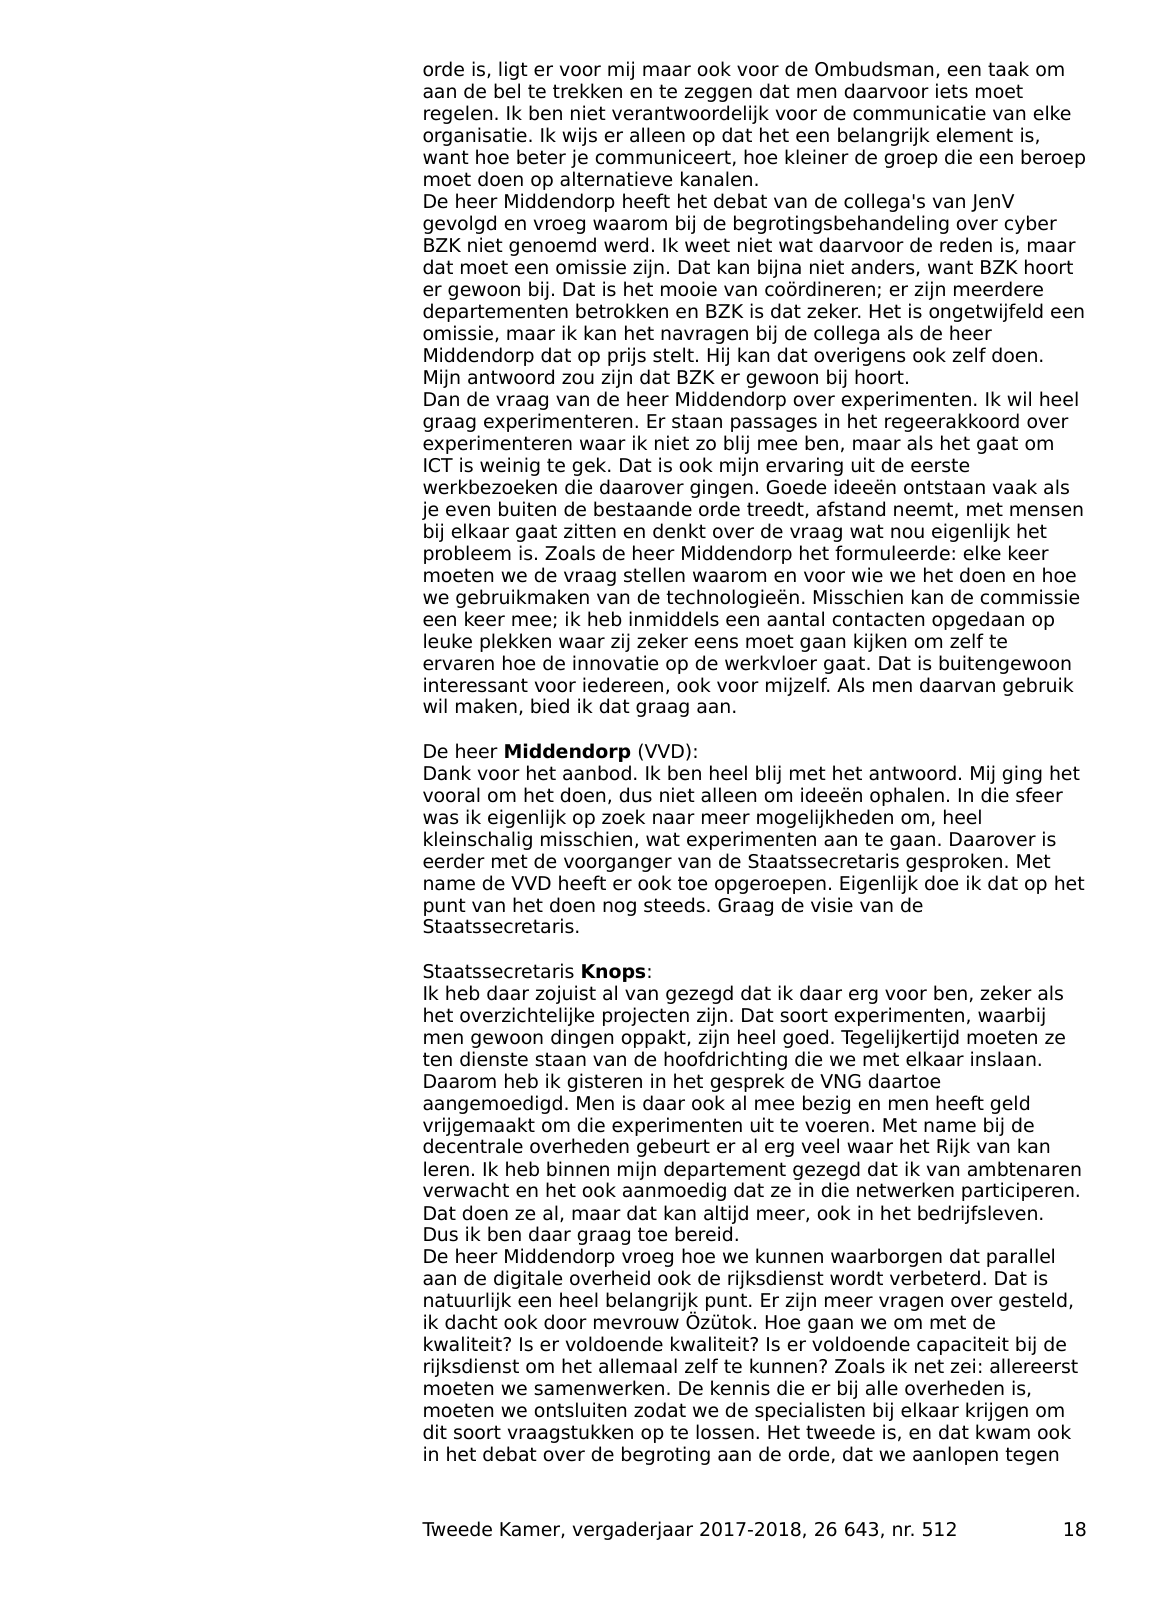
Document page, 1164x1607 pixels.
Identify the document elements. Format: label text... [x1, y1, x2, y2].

text De heer Middendorp heeft het debat van de collega's van JenV gevolgd en vroeg waarom bij de begrotingsbehandeling over cyber BZK niet genoemd werd. Ik weet niet wat daarvoor de reden is, maar dat moet een omissie zijn. Dat kan bijna niet anders, want BZK hoort er gewoon bij. Dat is het mooie van coördineren; er zijn meerdere departementen betrokken en BZK is dat zeker. Het is ongetwijfeld een omissie, maar ik kan het navragen bij de collega als de heer Middendorp dat op prijs stelt. Hij kan dat overigens ook zelf doen. Mijn antwoord zou zijn dat BZK er gewoon bij hoort. [422, 191, 1087, 389]
text orde is, ligt er voor mij maar ook voor de Ombudsman, een taak om aan de bel te trekken en te zeggen dat men daarvoor iets moet regelen. Ik ben niet verantwoordelijk voor de communicatie van elke organisatie. Ik wijs er alleen op dat het een belangrijk element is, want hoe beter je communiceert, hoe kleiner de groep die een beroep moet doen op alternatieve kanalen. [422, 59, 1087, 191]
text Dan de vraag van de heer Middendorp over experimenten. Ik wil heel graag experimenteren. Er staan passages in het regeerakkoord over experimenteren waar ik niet zo blij mee ben, maar als het gaat om ICT is weinig te gek. Dat is ook mijn ervaring uit de eerste werkbezoeken die daarover gingen. Goede ideeën ontstaan vaak als je even buiten de bestaande orde treedt, afstand neemt, met mensen bij elkaar gaat zitten en denkt over de vraag wat nou eigenlijk het probleem is. Zoals de heer Middendorp het formuleerde: elke keer moeten we de vraag stellen waarom en voor wie we het doen en hoe we gebruikmaken van de technologieën. Misschien kan de commissie een keer mee; ik heb inmiddels een aantal contacten opgedaan op leuke plekken waar zij zeker eens moet gaan kijken om zelf te ervaren hoe de innovatie op de werkvloer gaat. Dat is buitengewoon interessant voor iedereen, ook voor mijzelf. Als men daarvan gebruik wil maken, bied ik dat graag aan. [422, 389, 1087, 718]
text De heer Middendorp (VVD): [422, 741, 1087, 763]
text Staatssecretaris Knops: [422, 961, 1087, 983]
text De heer Middendorp vroeg hoe we kunnen waarborgen dat parallel aan de digitale overheid ook de rijksdienst wordt verbeterd. Dat is natuurlijk een heel belangrijk punt. Er zijn meer vragen over gesteld, ik dacht ook door mevrouw Özütok. Hoe gaan we om met de kwaliteit? Is er voldoende kwaliteit? Is er voldoende capaciteit bij de rijksdienst om het allemaal zelf te kunnen? Zoals ik net zei: allereerst moeten we samenwerken. De kennis die er bij alle overheden is, moeten we ontsluiten zodat we de specialisten bij elkaar krijgen om dit soort vraagstukken op te lossen. Het tweede is, en dat kwam ook in het debat over de begroting aan de orde, dat we aanlopen tegen [422, 1246, 1087, 1466]
text Ik heb daar zojuist al van gezegd dat ik daar erg voor ben, zeker als het overzichtelijke projecten zijn. Dat soort experimenten, waarbij men gewoon dingen oppakt, zijn heel goed. Tegelijkertijd moeten ze ten dienste staan van de hoofdrichting die we met elkaar inslaan. Daarom heb ik gisteren in het gesprek de VNG daartoe aangemoedigd. Men is daar ook al mee bezig en men heeft geld vrijgemaakt om die experimenten uit te voeren. Met name bij de decentrale overheden gebeurt er al erg veel waar het Rijk van kan leren. Ik heb binnen mijn departement gezegd dat ik van ambtenaren verwacht en het ook aanmoedig dat ze in die netwerken participeren. Dat doen ze al, maar dat kan altijd meer, ook in het bedrijfsleven. Dus ik ben daar graag toe bereid. [422, 983, 1087, 1246]
text Dank voor het aanbod. Ik ben heel blij met het antwoord. Mij ging het vooral om het doen, dus niet alleen om ideeën ophalen. In die sfeer was ik eigenlijk op zoek naar meer mogelijkheden om, heel kleinschalig misschien, wat experimenten aan te gaan. Daarover is eerder met de voorganger van de Staatssecretaris gesproken. Met name de VVD heeft er ook toe opgeroepen. Eigenlijk doe ik dat op het punt van het doen nog steeds. Graag de visie van de Staatssecretaris. [422, 763, 1087, 938]
